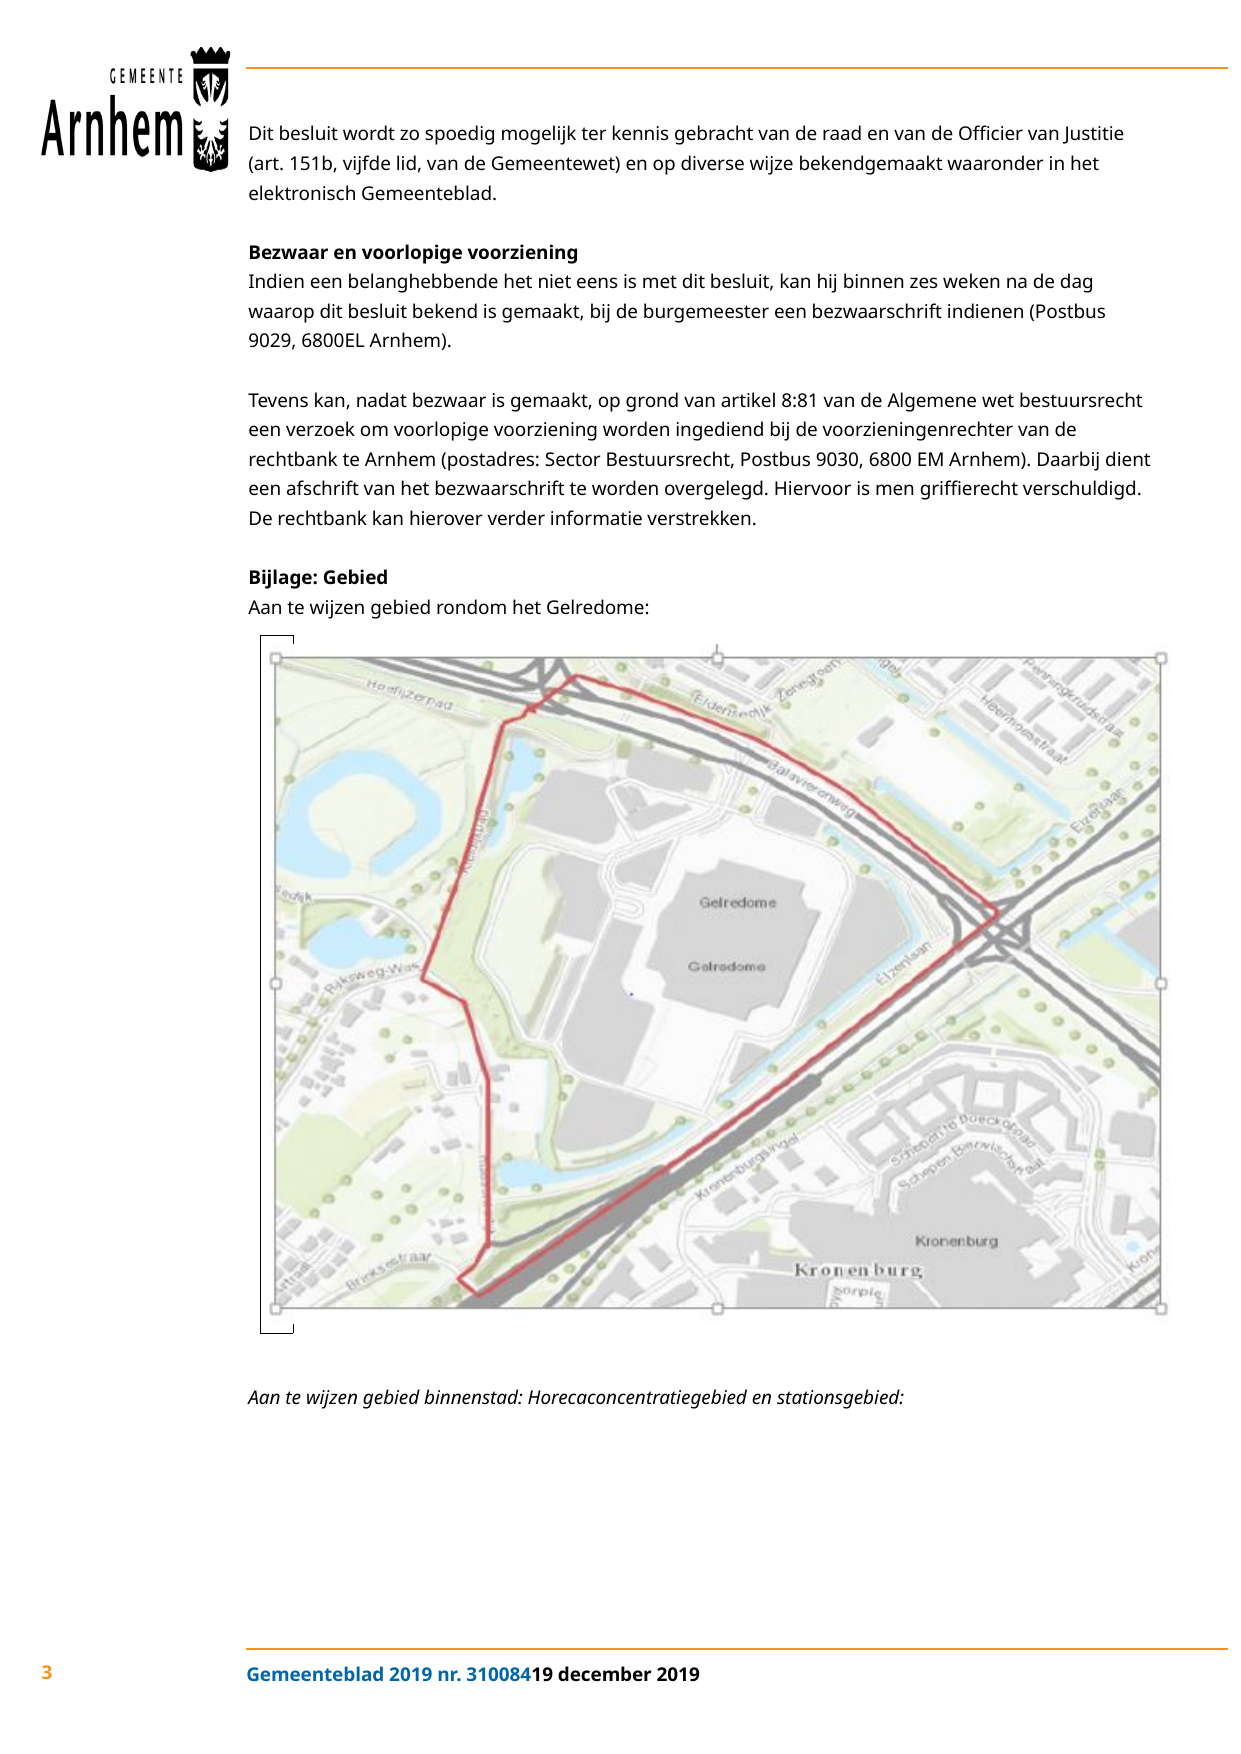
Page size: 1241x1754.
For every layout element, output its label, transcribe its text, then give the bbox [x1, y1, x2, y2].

text Aan te wijzen gebied rondom het Gelredome: [248, 594, 1152, 620]
text Dit besluit wordt zo spoedig mogelijk ter kennis gebracht van de raad en van de Officier van Justitie (art. 151b, vijfde lid, van de Gemeentewet) en op diverse wijze bekendgemaakt waaronder in het elektronisch Gemeenteblad. [248, 121, 1152, 206]
text Bijlage: Gebied [248, 564, 1152, 590]
text Tevens kan, nadat bezwaar is gemaakt, op grond van artikel 8:81 van de Algemene wet bestuursrecht een verzoek om voorlopige voorziening worden ingediend bij de voorzieningenrechter van de rechtbank te Arnhem (postadres: Sector Bestuursrecht, Postbus 9030, 6800 EM Arnhem). Daarbij dient een afschrift van het bezwaarschrift te worden overgelegd. Hiervoor is men griffierecht verschuldigd. De rechtbank kan hierover verder informatie verstrekken. [248, 387, 1152, 531]
text Bezwaar en voorlopige voorziening [248, 239, 1152, 265]
text Indien een belanghebbende het niet eens is met dit besluit, kan hij binnen zes weken na de dag waarop dit besluit bekend is gemaakt, bij de burgemeester een bezwaarschrift indienen (Postbus 9029, 6800EL Arnhem). [248, 268, 1152, 353]
text Aan te wijzen gebied binnenstad: Horecaconcentratiegebied en stationsgebied: [248, 1384, 1152, 1410]
picture [268, 644, 1173, 1324]
picture [41, 47, 231, 172]
